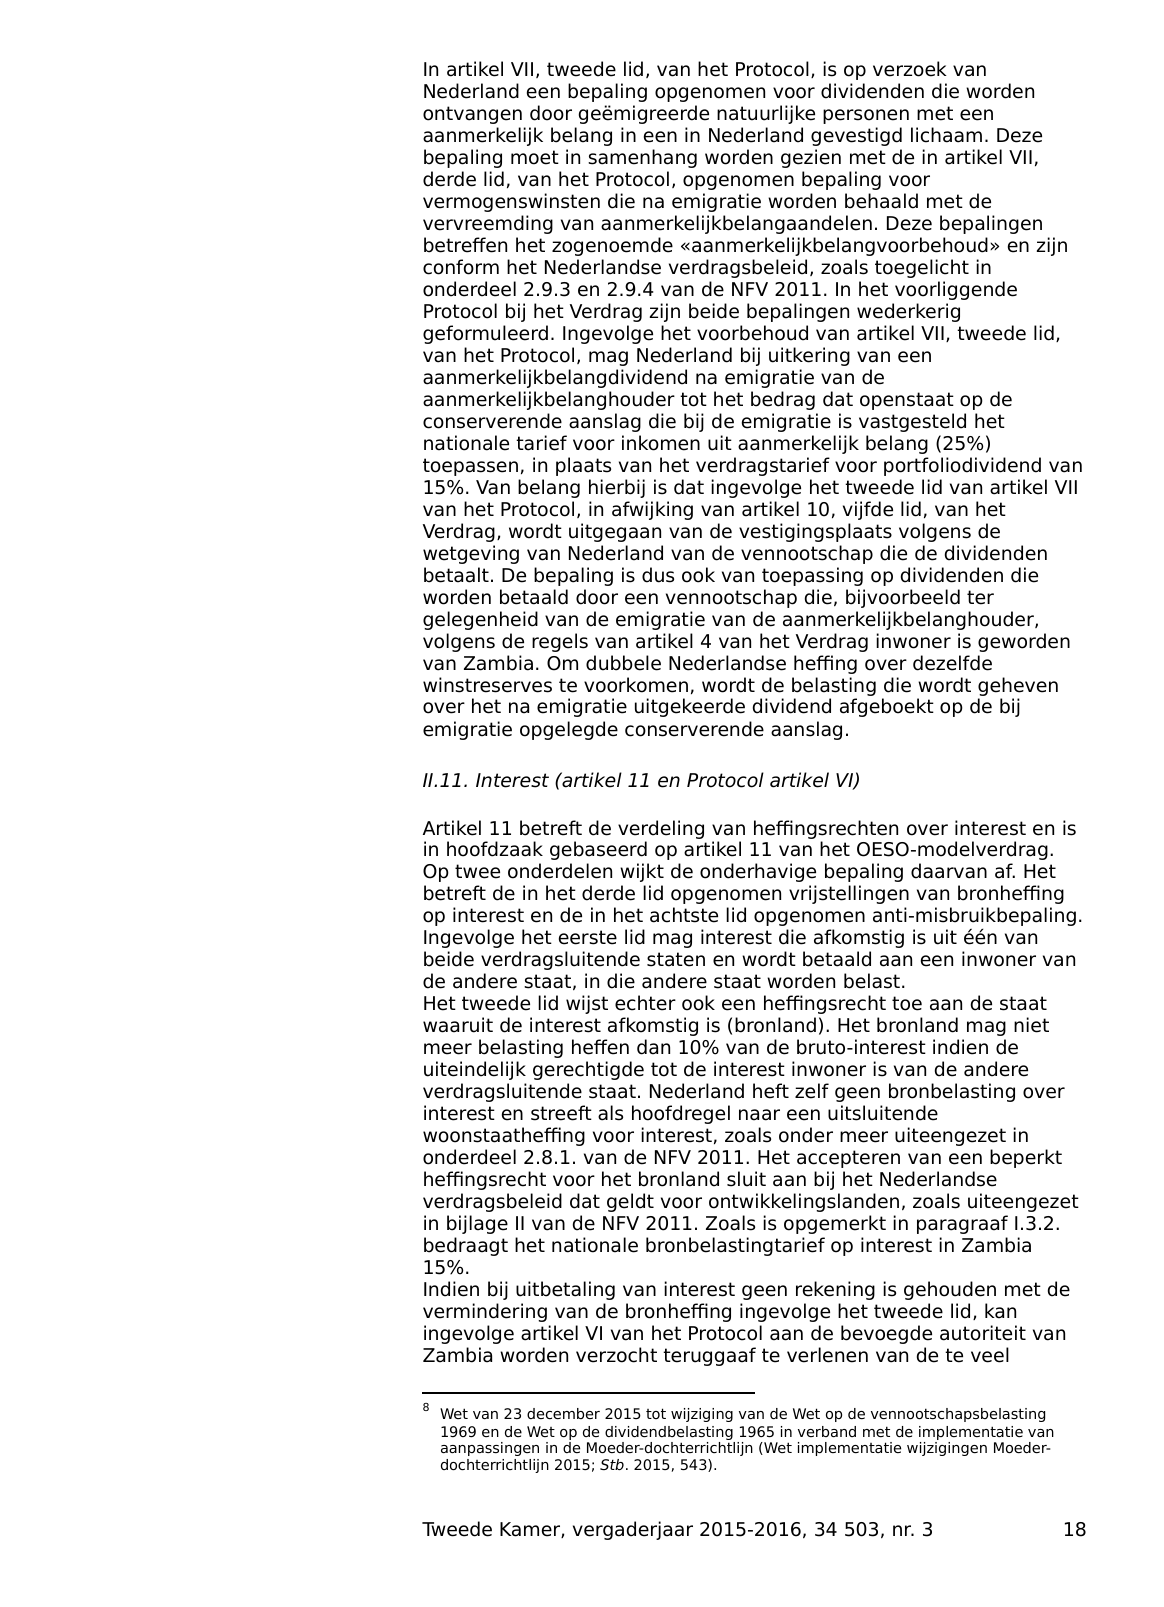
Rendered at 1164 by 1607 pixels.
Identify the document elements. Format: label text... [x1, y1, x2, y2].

text Ingevolge het eerste lid mag interest die afkomstig is uit één van beide verdragsluitende staten en wordt betaald aan een inwoner van de andere staat, in die andere staat worden belast. [422, 927, 1087, 993]
text In artikel VII, tweede lid, van het Protocol, is op verzoek van Nederland een bepaling opgenomen voor dividenden die worden ontvangen door geëmigreerde natuurlijke personen met een aanmerkelijk belang in een in Nederland gevestigd lichaam. Deze bepaling moet in samenhang worden gezien met de in artikel VII, derde lid, van het Protocol, opgenomen bepaling voor vermogenswinsten die na emigratie worden behaald met de vervreemding van aanmerkelijkbelangaandelen. Deze bepalingen betreffen het zogenoemde «aanmerkelijkbelangvoorbehoud» en zijn conform het Nederlandse verdragsbeleid, zoals toegelicht in onderdeel 2.9.3 en 2.9.4 van de NFV 2011. In het voorliggende Protocol bij het Verdrag zijn beide bepalingen wederkerig geformuleerd. Ingevolge het voorbehoud van artikel VII, tweede lid, van het Protocol, mag Nederland bij uitkering van een aanmerkelijkbelangdividend na emigratie van de aanmerkelijkbelanghouder tot het bedrag dat openstaat op de conserverende aanslag die bij de emigratie is vastgesteld het nationale tarief voor inkomen uit aanmerkelijk belang (25%) toepassen, in plaats van het verdragstarief voor portfoliodividend van 15%. Van belang hierbij is dat ingevolge het tweede lid van artikel VII van het Protocol, in afwijking van artikel 10, vijfde lid, van het Verdrag, wordt uitgegaan van de vestigingsplaats volgens de wetgeving van Nederland van de vennootschap die de dividenden betaalt. De bepaling is dus ook van toepassing op dividenden die worden betaald door een vennootschap die, bijvoorbeeld ter gelegenheid van de emigratie van de aanmerkelijkbelanghouder, volgens de regels van artikel 4 van het Verdrag inwoner is geworden van Zambia. Om dubbele Nederlandse heffing over dezelfde winstreserves te voorkomen, wordt de belasting die wordt geheven over het na emigratie uitgekeerde dividend afgeboekt op de bij emigratie opgelegde conserverende aanslag. [422, 59, 1087, 740]
subtitle II.11. Interest (artikel 11 en Protocol artikel VI) [422, 770, 1087, 792]
text Wet van 23 december 2015 tot wijziging van de Wet op de vennootschapsbelasting 1969 en de Wet op de dividendbelasting 1965 in verband met de implementatie van aanpassingen in de Moeder-dochterrichtlijn (Wet implementatie wijzigingen Moeder-dochterrichtlijn 2015; Stb. 2015, 543). [422, 1402, 1087, 1474]
text Het tweede lid wijst echter ook een heffingsrecht toe aan de staat waaruit de interest afkomstig is (bronland). Het bronland mag niet meer belasting heffen dan 10% van de bruto-interest indien de uiteindelijk gerechtigde tot de interest inwoner is van de andere verdragsluitende staat. Nederland heft zelf geen bronbelasting over interest en streeft als hoofdregel naar een uitsluitende woonstaatheffing voor interest, zoals onder meer uiteengezet in onderdeel 2.8.1. van de NFV 2011. Het accepteren van een beperkt heffingsrecht voor het bronland sluit aan bij het Nederlandse verdragsbeleid dat geldt voor ontwikkelingslanden, zoals uiteengezet in bijlage II van de NFV 2011. Zoals is opgemerkt in paragraaf I.3.2. bedraagt het nationale bronbelastingtarief op interest in Zambia 15%. [422, 993, 1087, 1279]
text Indien bij uitbetaling van interest geen rekening is gehouden met de vermindering van de bronheffing ingevolge het tweede lid, kan ingevolge artikel VI van het Protocol aan de bevoegde autoriteit van Zambia worden verzocht teruggaaf te verlenen van de te veel [422, 1279, 1087, 1367]
text Artikel 11 betreft de verdeling van heffingsrechten over interest en is in hoofdzaak gebaseerd op artikel 11 van het OESO-modelverdrag. Op twee onderdelen wijkt de onderhavige bepaling daarvan af. Het betreft de in het derde lid opgenomen vrijstellingen van bronheffing op interest en de in het achtste lid opgenomen anti-misbruikbepaling. [422, 817, 1087, 927]
